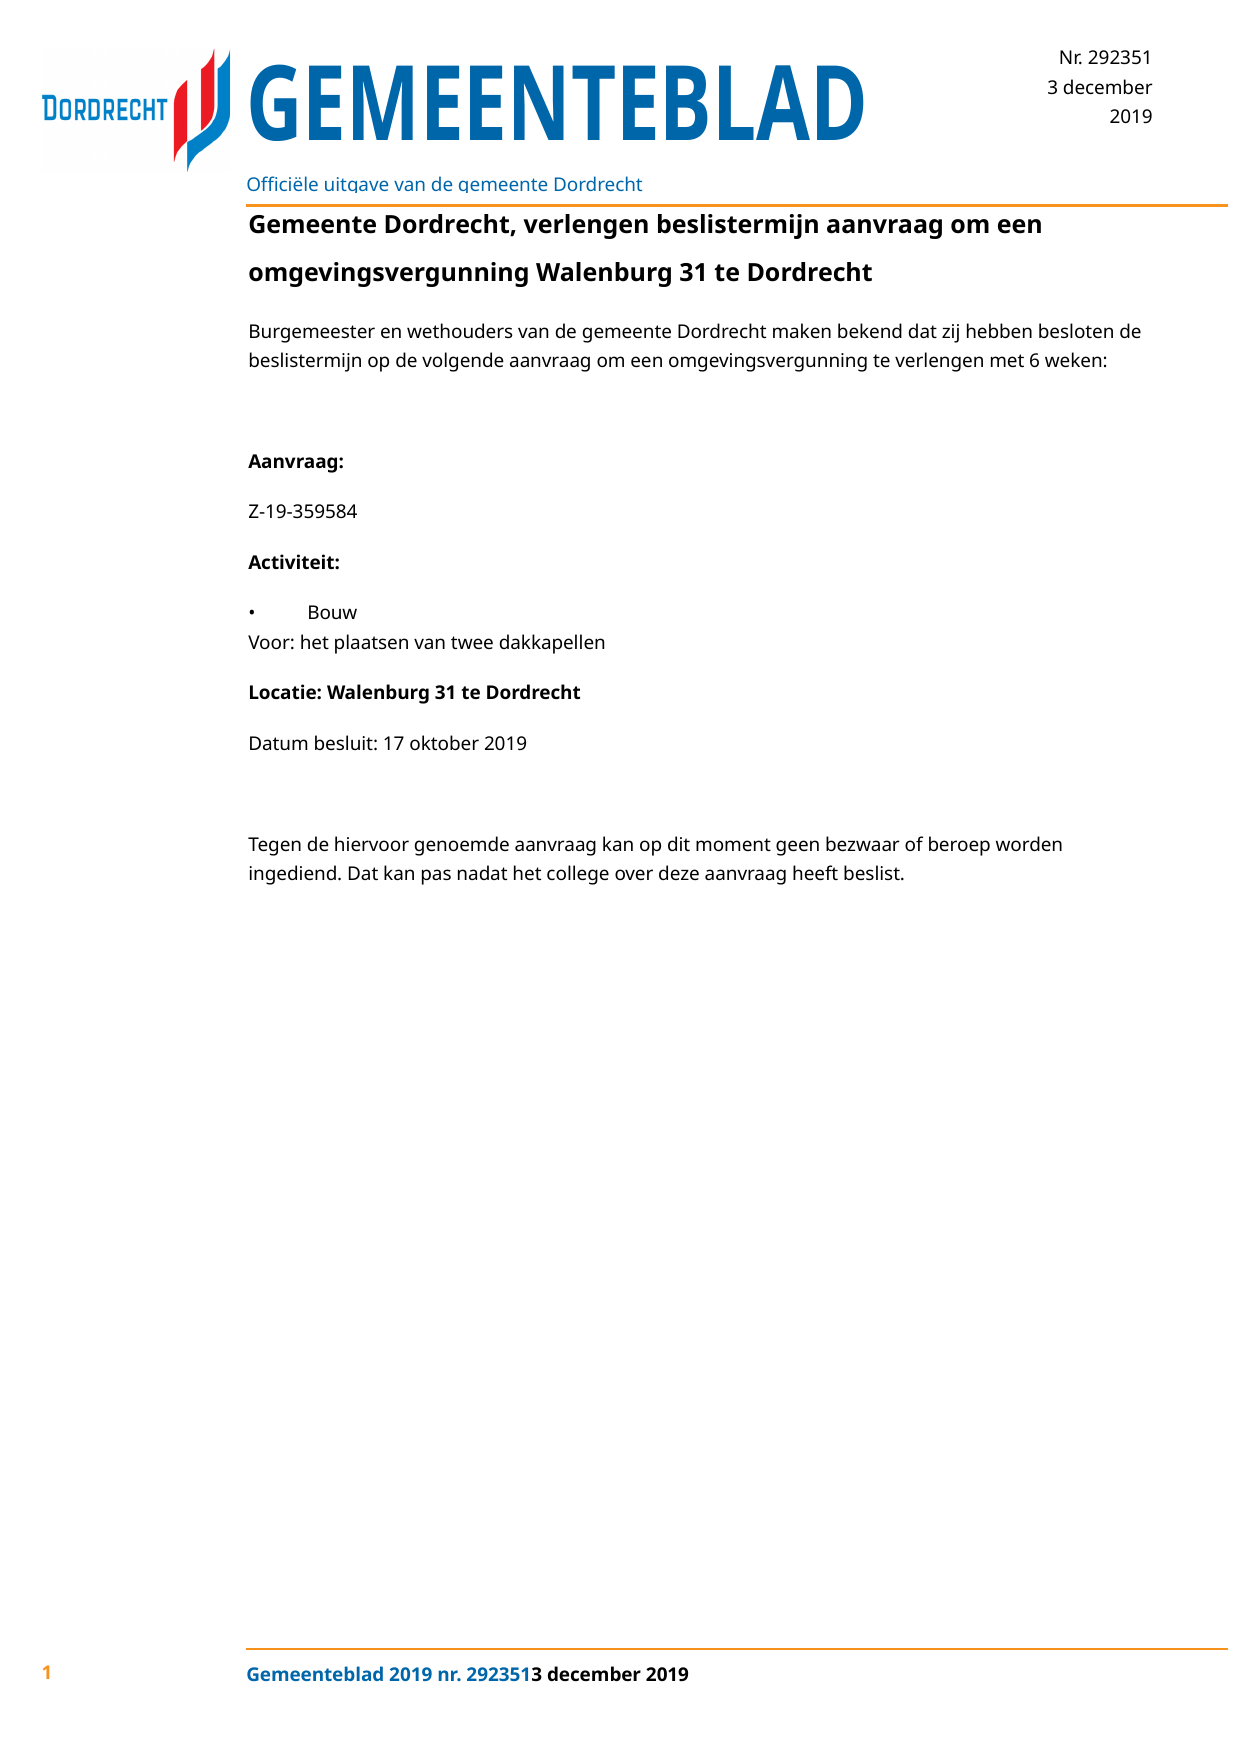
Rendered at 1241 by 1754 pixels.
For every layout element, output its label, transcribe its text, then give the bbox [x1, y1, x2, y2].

text Voor: het plaatsen van twee dakkapellen [248, 629, 1152, 655]
list Bouw [248, 599, 1152, 625]
text Datum besluit: 17 oktober 2019 [248, 730, 1152, 756]
picture [41, 47, 231, 172]
text Activiteit: [248, 549, 1152, 575]
text Z-19-359584 [248, 499, 1152, 524]
text Tegen de hiervoor genoemde aanvraag kan op dit moment geen bezwaar of beroep worden ingediend. Dat kan pas nadat het college over deze aanvraag heeft beslist. [248, 831, 1152, 886]
text Gemeente Dordrecht, verlengen beslistermijn aanvraag om een omgevingsvergunning Walenburg 31 te Dordrecht [248, 207, 1152, 288]
text Burgemeester en wethouders van de gemeente Dordrecht maken bekend dat zij hebben besloten de beslistermijn op de volgende aanvraag om een omgevingsvergunning te verlengen met 6 weken: [248, 318, 1152, 373]
text Locatie: Walenburg 31 te Dordrecht [248, 679, 1152, 705]
text Aanvraag: [248, 448, 1152, 474]
